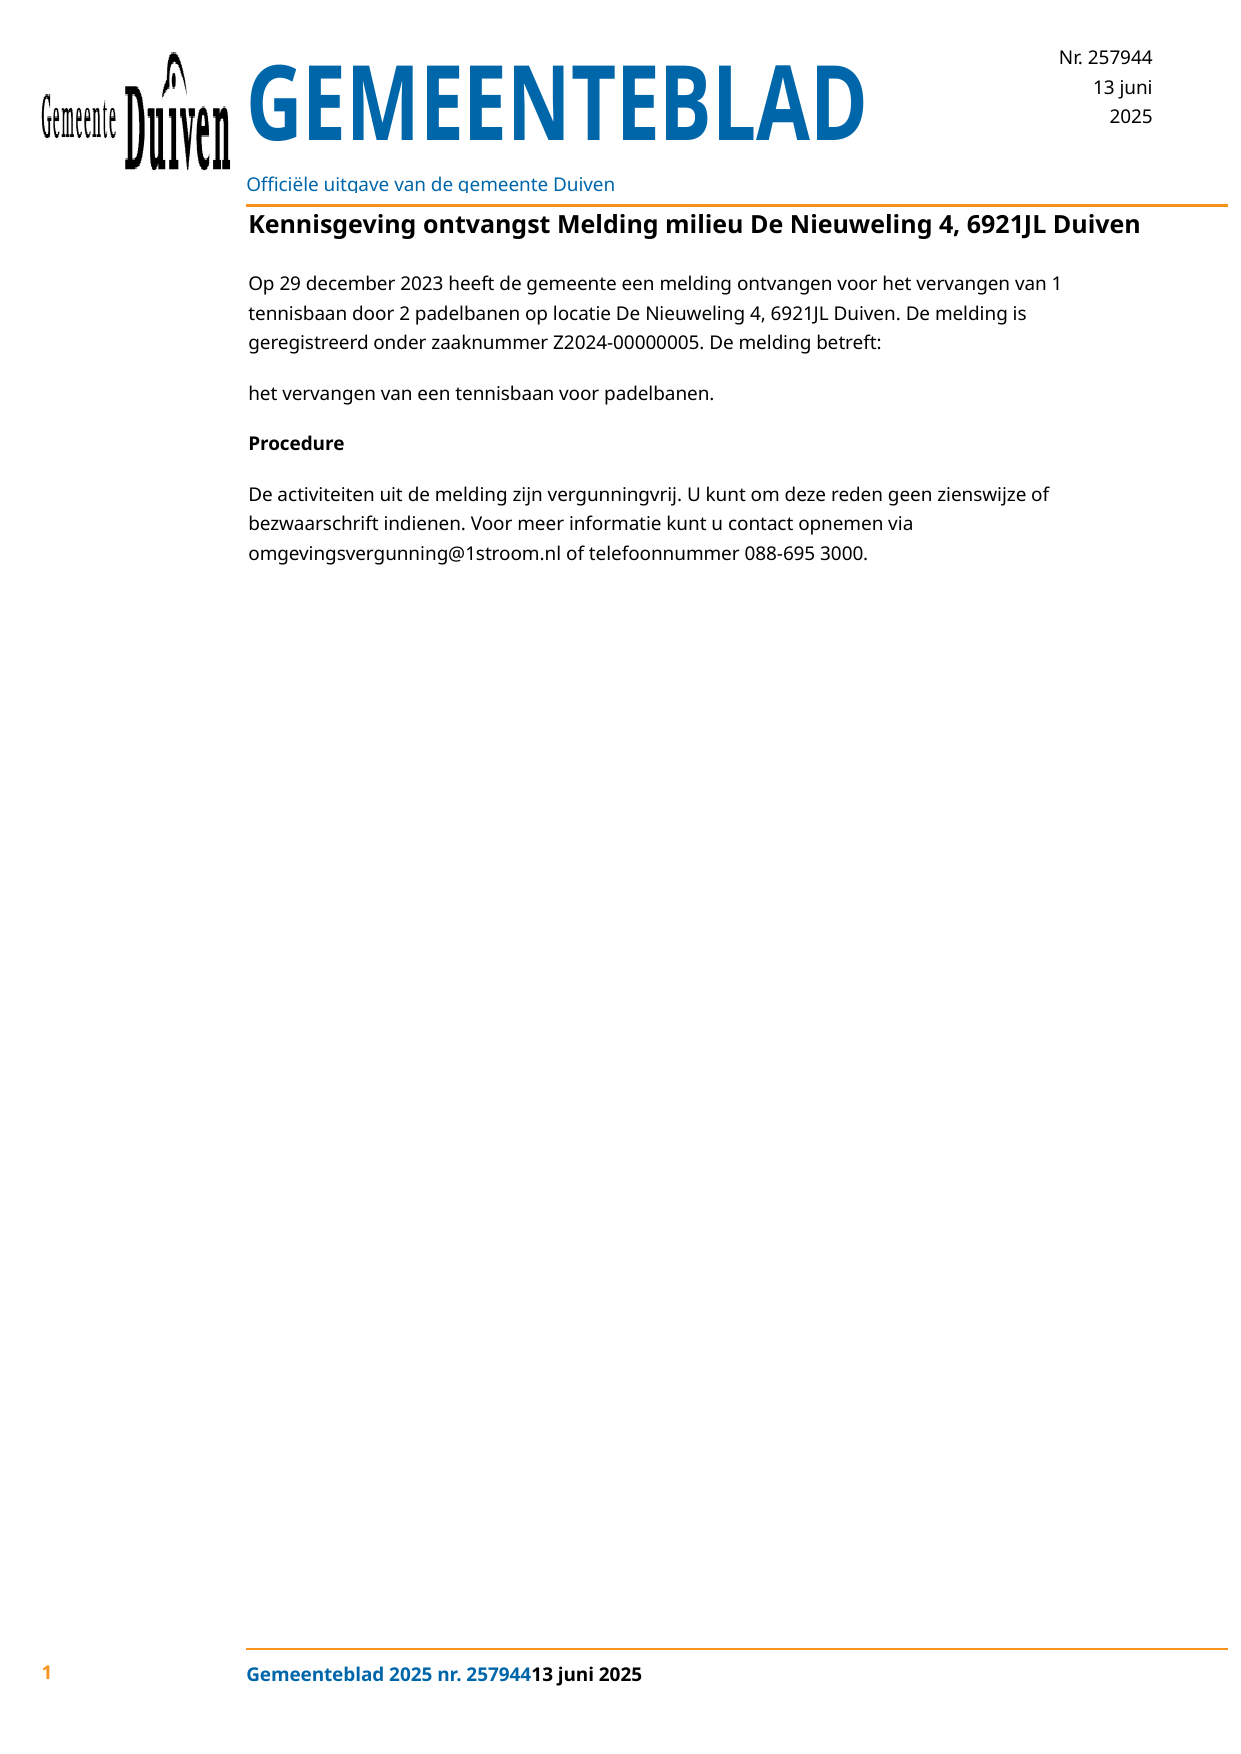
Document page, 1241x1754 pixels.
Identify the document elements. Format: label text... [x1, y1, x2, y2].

text Kennisgeving ontvangst Melding milieu De Nieuweling 4, 6921JL Duiven [248, 207, 1152, 241]
text Procedure [248, 430, 1152, 456]
text het vervangen van een tennisbaan voor padelbanen. [248, 380, 1152, 406]
picture [41, 47, 231, 172]
text De activiteiten uit de melding zijn vergunningvrij. U kunt om deze reden geen zienswijze of bezwaarschrift indienen. Voor meer informatie kunt u contact opnemen via omgevingsvergunning@1stroom.nl of telefoonnummer 088-695 3000. [248, 481, 1152, 566]
text Op 29 december 2023 heeft de gemeente een melding ontvangen voor het vervangen van 1 tennisbaan door 2 padelbanen op locatie De Nieuweling 4, 6921JL Duiven. De melding is geregistreerd onder zaaknummer Z2024-00000005. De melding betreft: [248, 270, 1152, 355]
